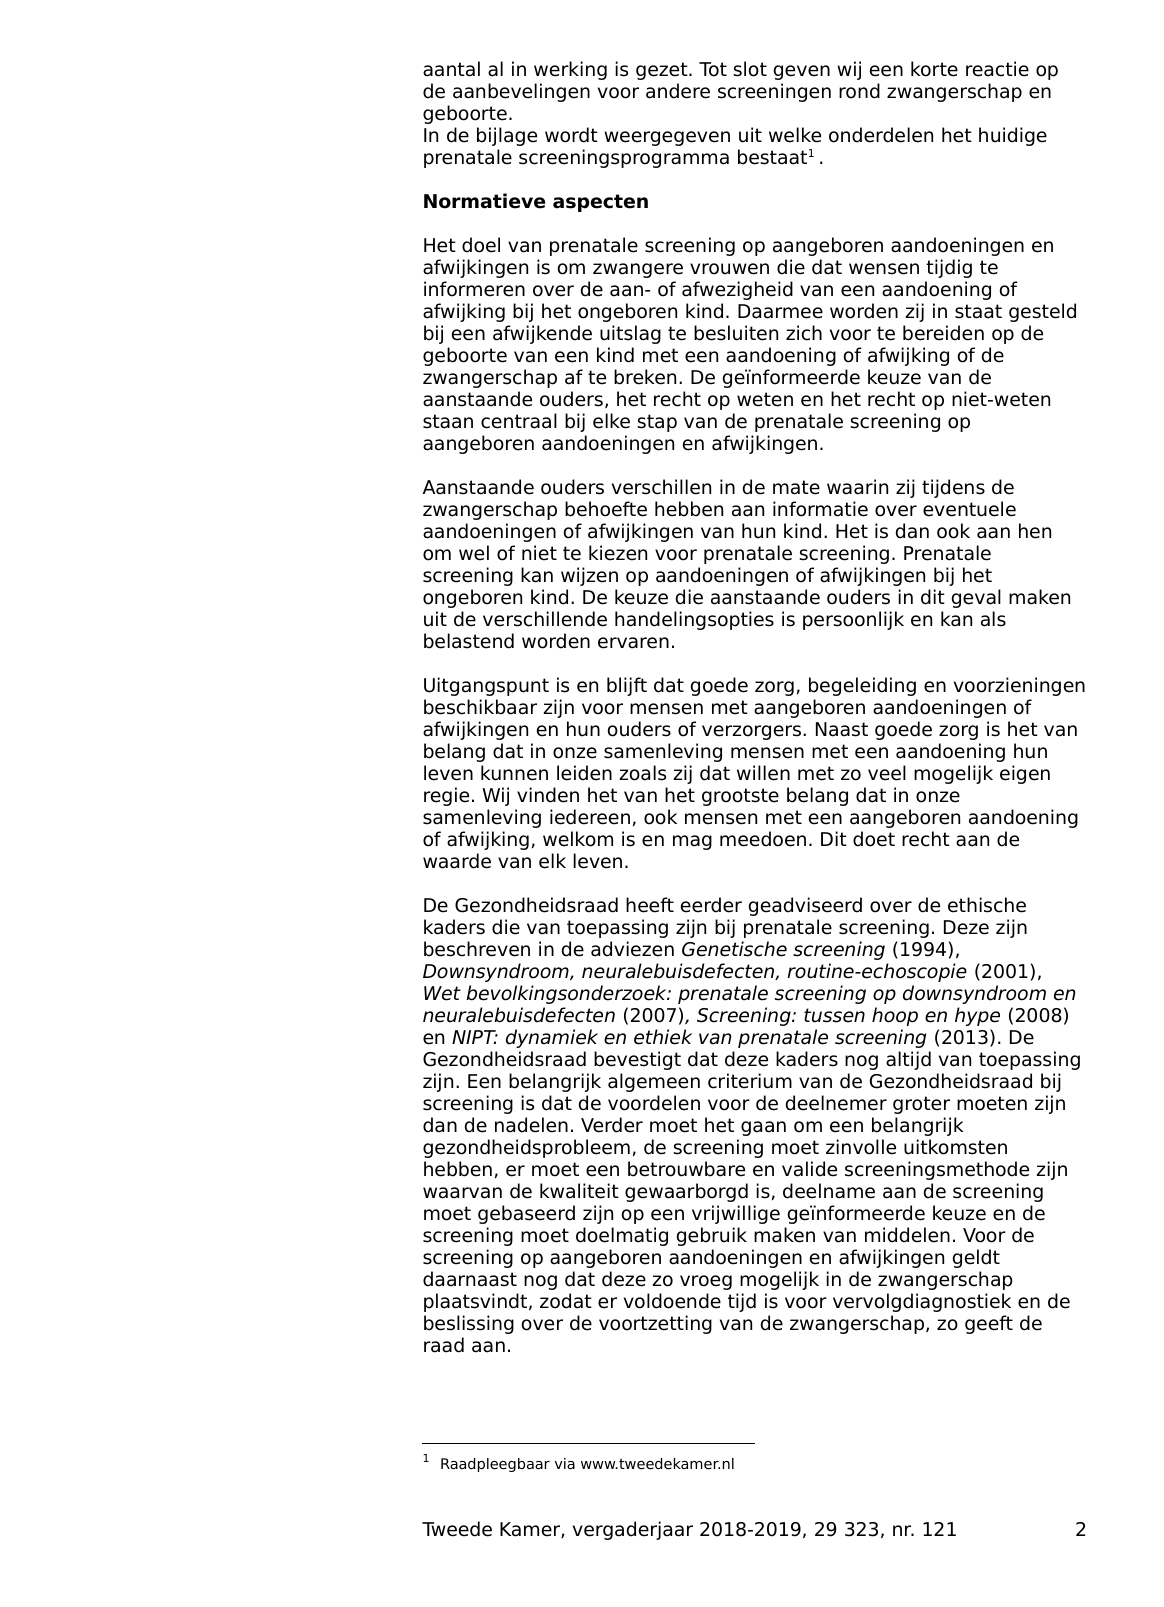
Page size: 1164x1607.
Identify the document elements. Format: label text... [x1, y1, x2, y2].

text In de bijlage wordt weergegeven uit welke onderdelen het huidige prenatale screeningsprogramma bestaat. [422, 125, 1087, 169]
text Het doel van prenatale screening op aangeboren aandoeningen en afwijkingen is om zwangere vrouwen die dat wensen tijdig te informeren over de aan- of afwezigheid van een aandoening of afwijking bij het ongeboren kind. Daarmee worden zij in staat gesteld bij een afwijkende uitslag te besluiten zich voor te bereiden op de geboorte van een kind met een aandoening of afwijking of de zwangerschap af te breken. De geïnformeerde keuze van de aanstaande ouders, het recht op weten en het recht op niet-weten staan centraal bij elke stap van de prenatale screening op aangeboren aandoeningen en afwijkingen. [422, 235, 1087, 455]
text Aanstaande ouders verschillen in de mate waarin zij tijdens de zwangerschap behoefte hebben aan informatie over eventuele aandoeningen of afwijkingen van hun kind. Het is dan ook aan hen om wel of niet te kiezen voor prenatale screening. Prenatale screening kan wijzen op aandoeningen of afwijkingen bij het ongeboren kind. De keuze die aanstaande ouders in dit geval maken uit de verschillende handelingsopties is persoonlijk en kan als belastend worden ervaren. [422, 477, 1087, 653]
text aantal al in werking is gezet. Tot slot geven wij een korte reactie op de aanbevelingen voor andere screeningen rond zwangerschap en geboorte. [422, 59, 1087, 125]
text Uitgangspunt is en blijft dat goede zorg, begeleiding en voorzieningen beschikbaar zijn voor mensen met aangeboren aandoeningen of afwijkingen en hun ouders of verzorgers. Naast goede zorg is het van belang dat in onze samenleving mensen met een aandoening hun leven kunnen leiden zoals zij dat willen met zo veel mogelijk eigen regie. Wij vinden het van het grootste belang dat in onze samenleving iedereen, ook mensen met een aangeboren aandoening of afwijking, welkom is en mag meedoen. Dit doet recht aan de waarde van elk leven. [422, 675, 1087, 873]
subtitle Normatieve aspecten [422, 191, 1087, 213]
text De Gezondheidsraad heeft eerder geadviseerd over de ethische kaders die van toepassing zijn bij prenatale screening. Deze zijn beschreven in de adviezen Genetische screening (1994), Downsyndroom, neuralebuisdefecten, routine-echoscopie (2001), Wet bevolkingsonderzoek: prenatale screening op downsyndroom en neuralebuisdefecten (2007), Screening: tussen hoop en hype (2008) en NIPT: dynamiek en ethiek van prenatale screening (2013). De Gezondheidsraad bevestigt dat deze kaders nog altijd van toepassing zijn. Een belangrijk algemeen criterium van de Gezondheidsraad bij screening is dat de voordelen voor de deelnemer groter moeten zijn dan de nadelen. Verder moet het gaan om een belangrijk gezondheidsprobleem, de screening moet zinvolle uitkomsten hebben, er moet een betrouwbare en valide screeningsmethode zijn waarvan de kwaliteit gewaarborgd is, deelname aan de screening moet gebaseerd zijn op een vrijwillige geïnformeerde keuze en de screening moet doelmatig gebruik maken van middelen. Voor de screening op aangeboren aandoeningen en afwijkingen geldt daarnaast nog dat deze zo vroeg mogelijk in de zwangerschap plaatsvindt, zodat er voldoende tijd is voor vervolgdiagnostiek en de beslissing over de voortzetting van de zwangerschap, zo geeft de raad aan. [422, 895, 1087, 1357]
text Raadpleegbaar via www.tweedekamer.nl [422, 1452, 1087, 1474]
